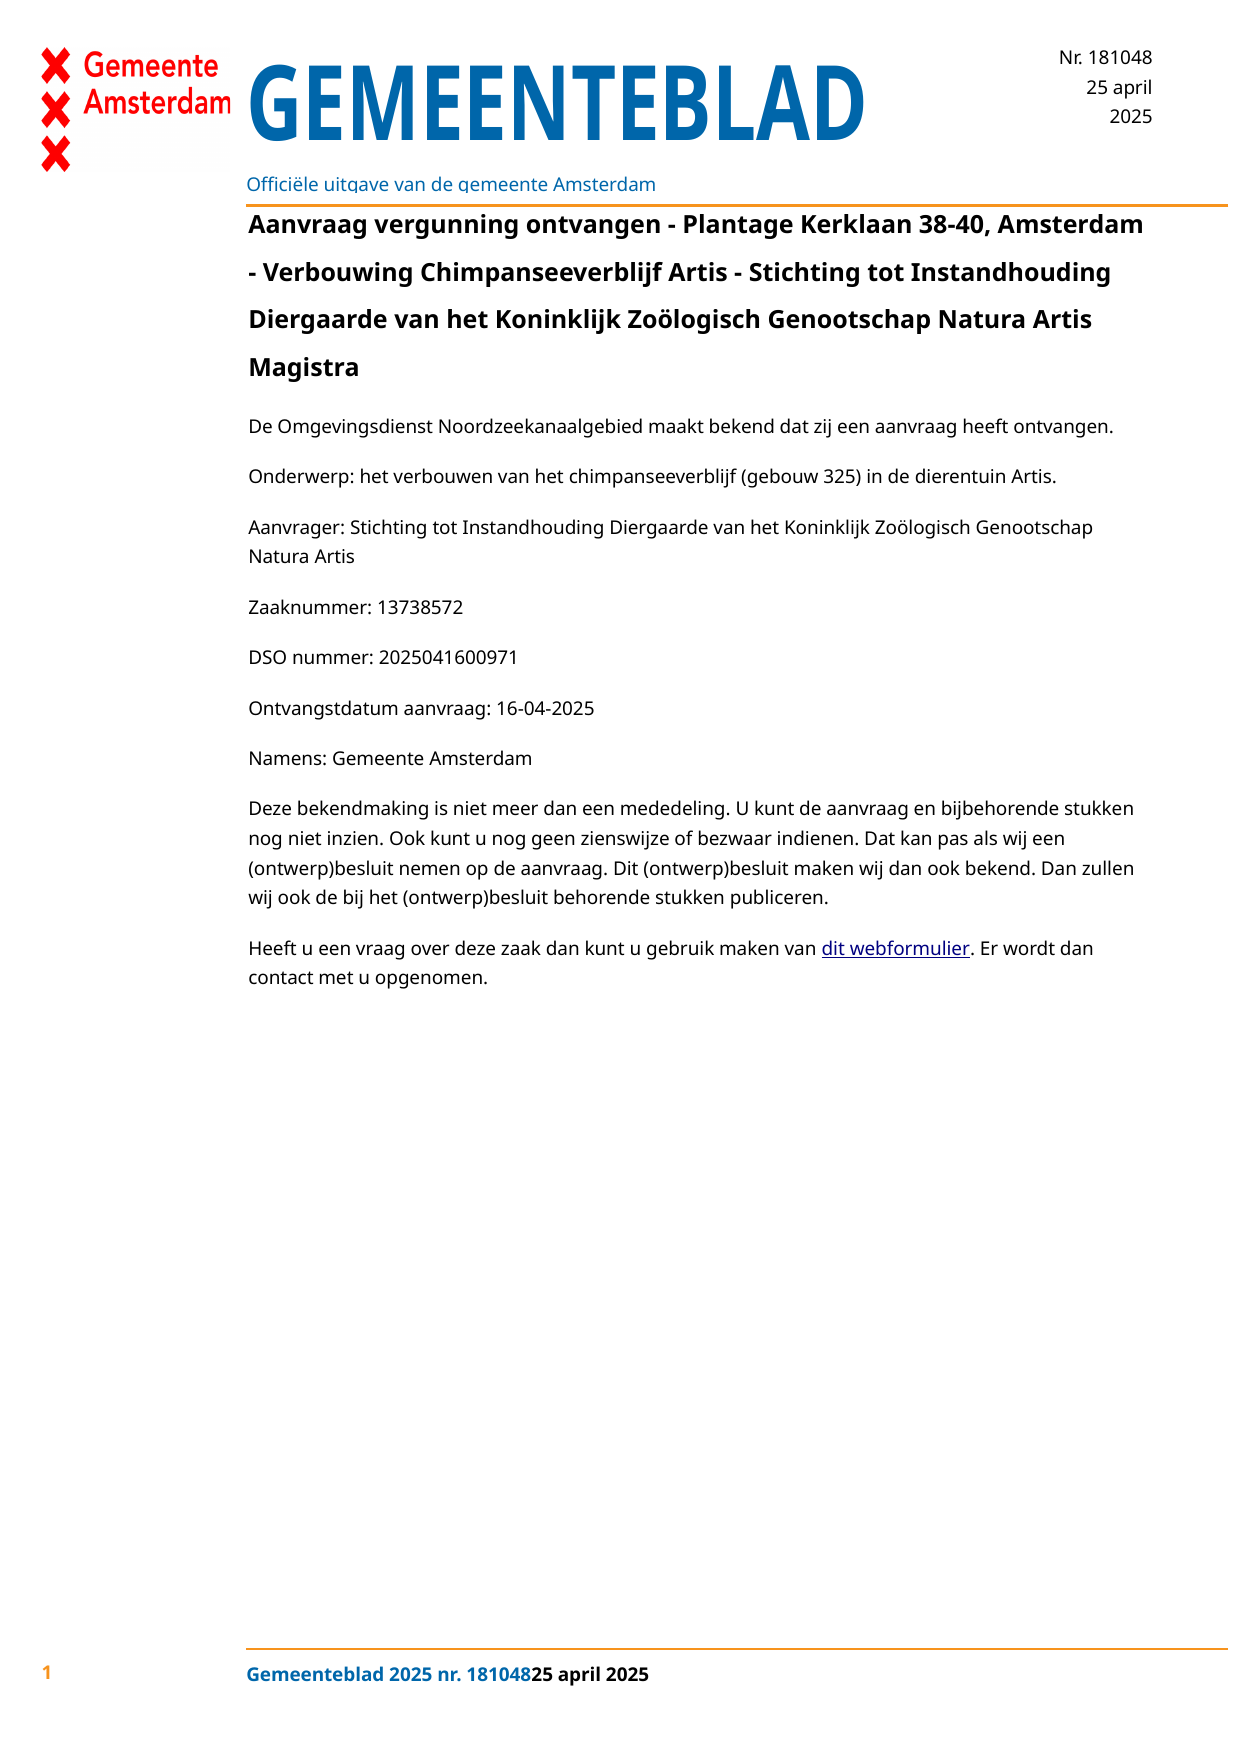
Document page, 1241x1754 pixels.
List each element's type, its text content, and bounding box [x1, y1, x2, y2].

picture [41, 47, 231, 172]
text Ontvangstdatum aanvraag: 16-04-2025 [248, 695, 1152, 721]
text Namens: Gemeente Amsterdam [248, 745, 1152, 771]
text Deze bekendmaking is niet meer dan een mededeling. U kunt de aanvraag en bijbehorende stukken nog niet inzien. Ook kunt u nog geen zienswijze of bezwaar indienen. Dat kan pas als wij een (ontwerp)besluit nemen op de aanvraag. Dit (ontwerp)besluit maken wij dan ook bekend. Dan zullen wij ook de bij het (ontwerp)besluit behorende stukken publiceren. [248, 796, 1152, 910]
text De Omgevingsdienst Noordzeekanaalgebied maakt bekend dat zij een aanvraag heeft ontvangen. [248, 413, 1152, 439]
text Aanvrager: Stichting tot Instandhouding Diergaarde van het Koninklijk Zoölogisch Genootschap Natura Artis [248, 514, 1152, 569]
text Zaaknummer: 13738572 [248, 594, 1152, 620]
text Onderwerp: het verbouwen van het chimpanseeverblijf (gebouw 325) in de dierentuin Artis. [248, 463, 1152, 489]
text Heeft u een vraag over deze zaak dan kunt u gebruik maken van dit webformulier. Er wordt dan contact met u opgenomen. [248, 935, 1152, 990]
text DSO nummer: 2025041600971 [248, 644, 1152, 670]
text Aanvraag vergunning ontvangen - Plantage Kerklaan 38-40, Amsterdam - Verbouwing Chimpanseeverblijf Artis - Stichting tot Instandhouding Diergaarde van het Koninklijk Zoölogisch Genootschap Natura Artis Magistra [248, 207, 1152, 384]
